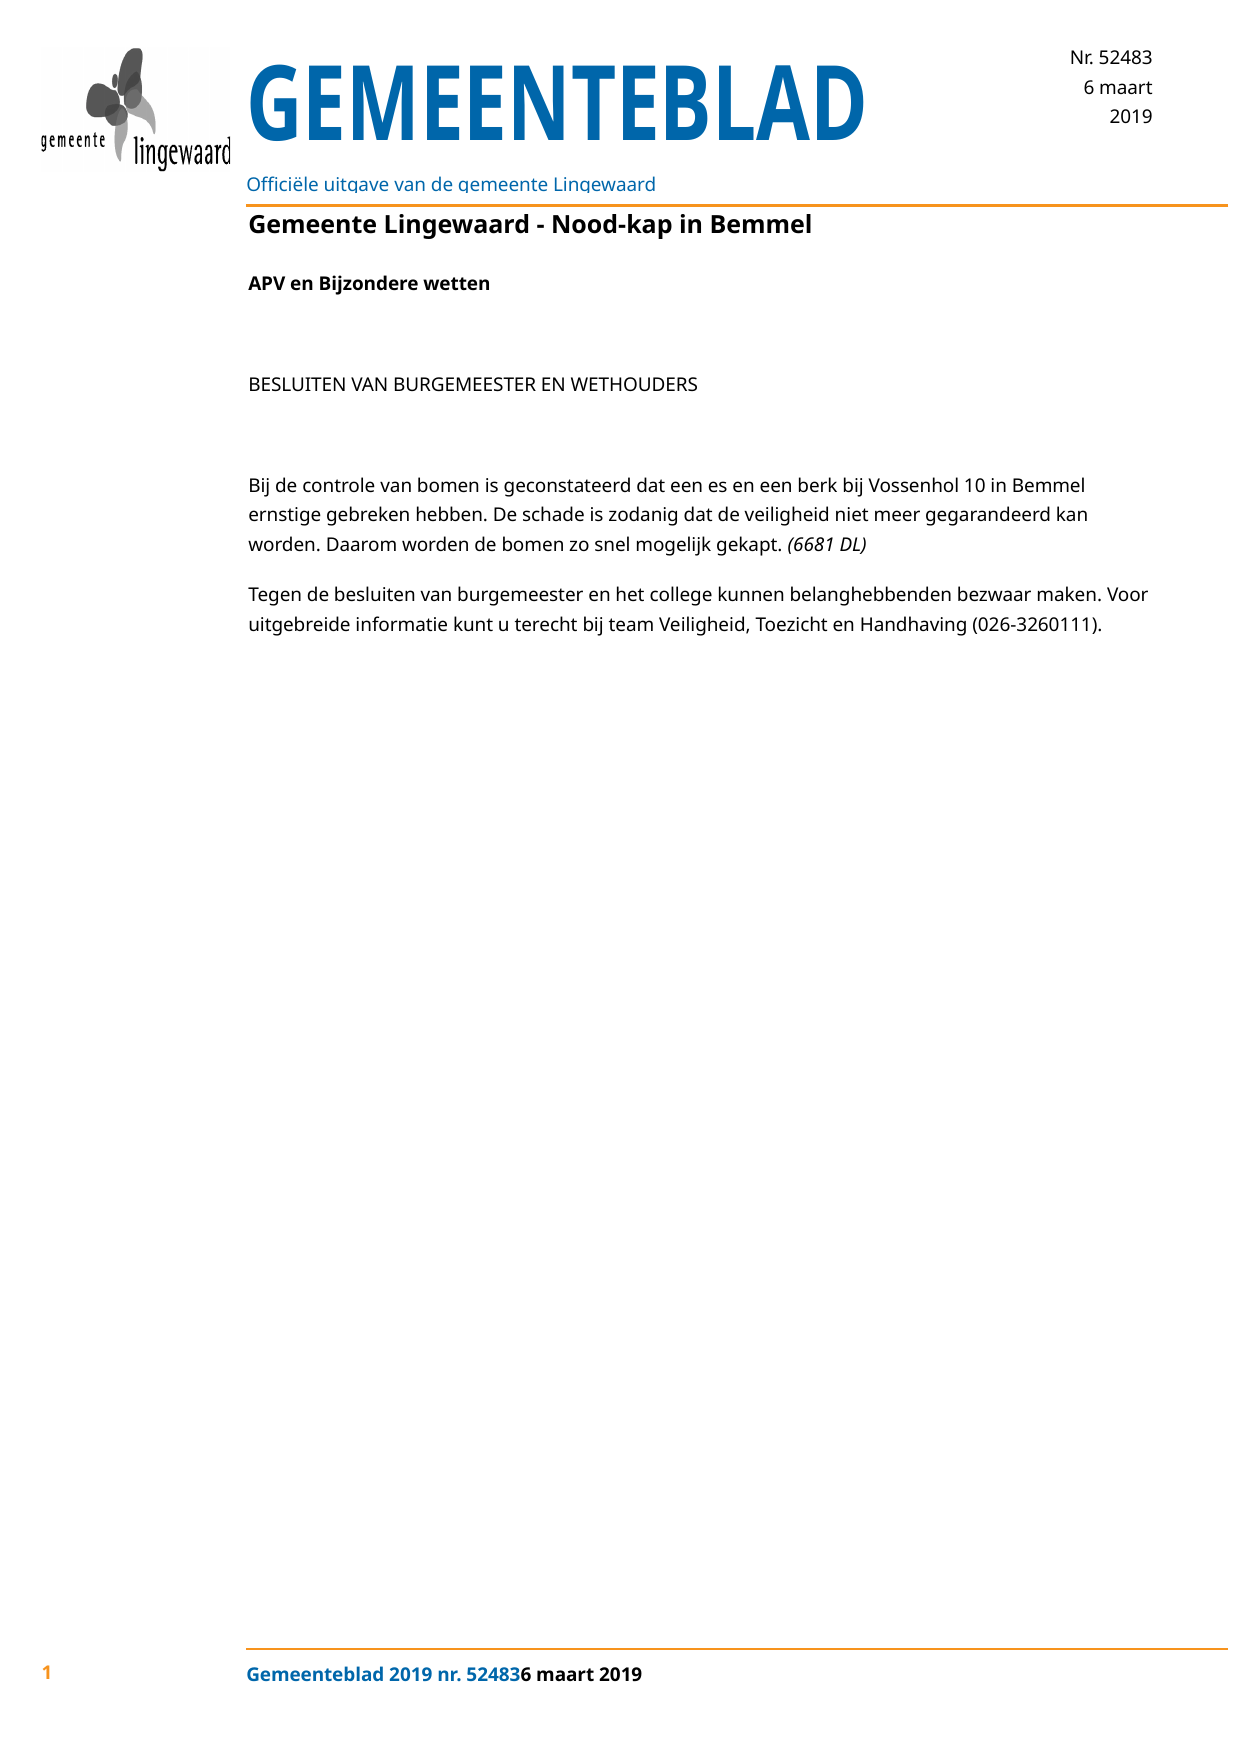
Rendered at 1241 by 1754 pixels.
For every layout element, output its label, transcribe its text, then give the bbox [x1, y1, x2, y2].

text Tegen de besluiten van burgemeester en het college kunnen belanghebbenden bezwaar maken. Voor uitgebreide informatie kunt u terecht bij team Veiligheid, Toezicht en Handhaving (026-3260111). [248, 582, 1152, 637]
text Gemeente Lingewaard - Nood-kap in Bemmel [248, 207, 1152, 241]
picture [41, 47, 231, 172]
text Bij de controle van bomen is geconstateerd dat een es en een berk bij Vossenhol 10 in Bemmel ernstige gebreken hebben. De schade is zodanig dat de veiligheid niet meer gegarandeerd kan worden. Daarom worden de bomen zo snel mogelijk gekapt. (6681 DL) [248, 472, 1152, 557]
text APV en Bijzondere wetten [248, 270, 1152, 296]
text BESLUITEN VAN BURGEMEESTER EN WETHOUDERS [248, 371, 1152, 397]
